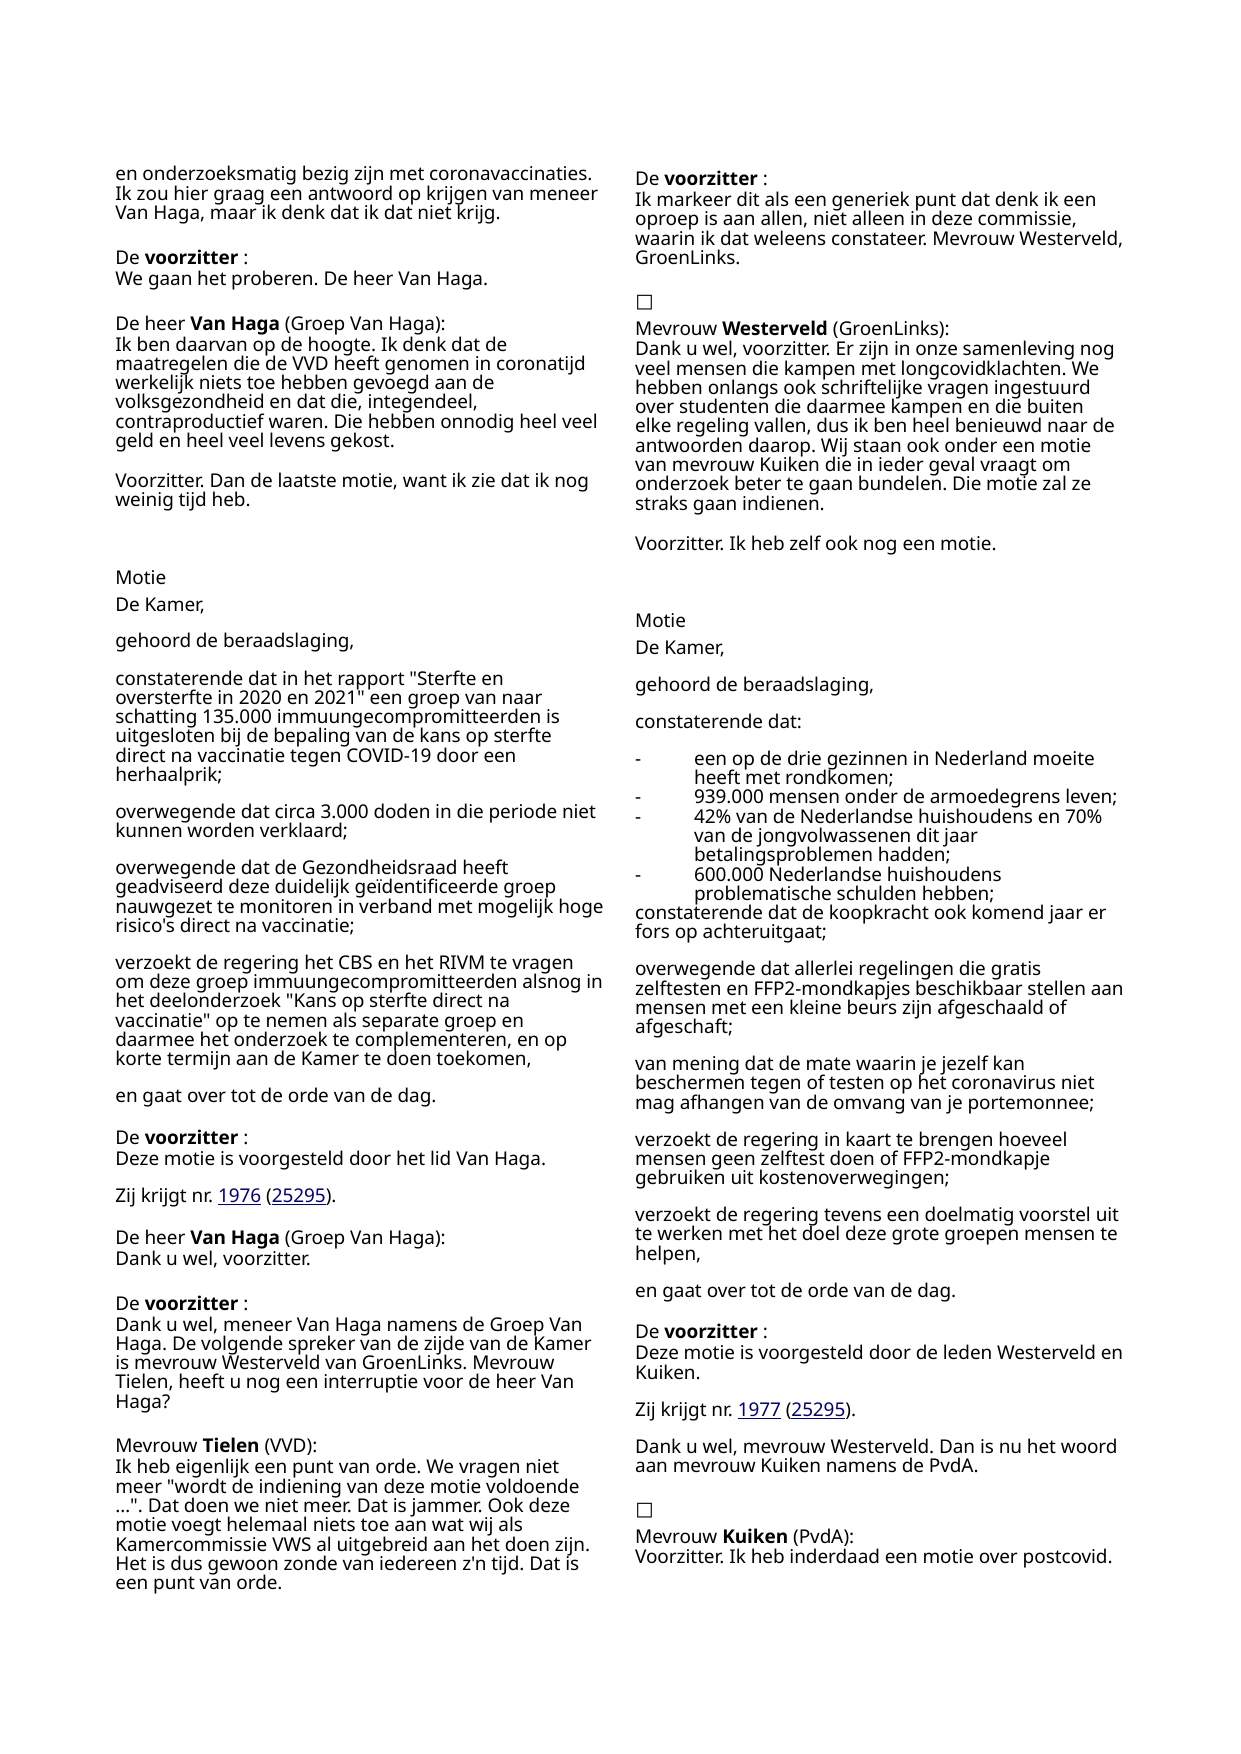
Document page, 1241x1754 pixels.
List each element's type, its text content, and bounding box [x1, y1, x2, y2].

text overwegende dat de Gezondheidsraad heeft geadviseerd deze duidelijk geïdentificeerde groep nauwgezet te monitoren in verband met mogelijk hoge risico's direct na vaccinatie; [115, 859, 605, 936]
text en gaat over tot de orde van de dag. [635, 1282, 1125, 1301]
text Mevrouw Kuiken (PvdA): [635, 1523, 1125, 1548]
list 600.000 Nederlandse huishoudens problematische schulden hebben; [635, 866, 1125, 904]
text De voorzitter : [635, 1319, 1125, 1344]
text gehoord de beraadslaging, [115, 632, 605, 652]
text Zij krijgt nr. 1977 (25295). [635, 1401, 1125, 1420]
text Deze motie is voorgesteld door het lid Van Haga. [115, 1150, 605, 1169]
text en onderzoeksmatig bezig zijn met coronavaccinaties. Ik zou hier graag een antwoord op krijgen van meneer Van Haga, maar ik denk dat ik dat niet krijg. [115, 165, 605, 223]
text Motie [635, 607, 1125, 633]
text Dank u wel, voorzitter. [115, 1250, 605, 1269]
text Dank u wel, mevrouw Westerveld. Dan is nu het woord aan mevrouw Kuiken namens de PvdA. [635, 1438, 1125, 1476]
list een op de drie gezinnen in Nederland moeite heeft met rondkomen; [635, 750, 1125, 788]
text De heer Van Haga (Groep Van Haga): [115, 310, 605, 336]
text We gaan het proberen. De heer Van Haga. [115, 270, 605, 289]
text De Kamer, [115, 596, 605, 615]
text De voorzitter : [635, 165, 1125, 191]
text De voorzitter : [115, 244, 605, 270]
text verzoekt de regering in kaart te brengen hoeveel mensen geen zelftest doen of FFP2-mondkapje gebruiken uit kostenoverwegingen; [635, 1131, 1125, 1188]
text verzoekt de regering tevens een doelmatig voorstel uit te werken met het doel deze grote groepen mensen te helpen, [635, 1206, 1125, 1264]
text van mening dat de mate waarin je jezelf kan beschermen tegen of testen op het coronavirus niet mag afhangen van de omvang van je portemonnee; [635, 1055, 1125, 1113]
text De voorzitter : [115, 1124, 605, 1150]
text Ik ben daarvan op de hoogte. Ik denk dat de maatregelen die de VVD heeft genomen in coronatijd werkelijk niets toe hebben gevoegd aan de volksgezondheid en dat die, integendeel, contraproductief waren. Die hebben onnodig heel veel geld en heel veel levens gekost. [115, 336, 605, 451]
text Mevrouw Tielen (VVD): [115, 1433, 605, 1458]
text Ik markeer dit als een generiek punt dat denk ik een oproep is aan allen, niet alleen in deze commissie, waarin ik dat weleens constateer. Mevrouw Westerveld, GroenLinks. [635, 191, 1125, 268]
text De Kamer, [635, 639, 1125, 658]
text Zij krijgt nr. 1976 (25295). [115, 1187, 605, 1206]
text Voorzitter. Dan de laatste motie, want ik zie dat ik nog weinig tijd heb. [115, 472, 605, 510]
text Ik heb eigenlijk een punt van orde. We vragen niet meer "wordt de indiening van deze motie voldoende …". Dat doen we niet meer. Dat is jammer. Ook deze motie voegt helemaal niets toe aan wat wij als Kamercommissie VWS al uitgebreid aan het doen zijn. Het is dus gewoon zonde van iedereen z'n tijd. Dat is een punt van orde. [115, 1458, 605, 1593]
text Deze motie is voorgesteld door de leden Westerveld en Kuiken. [635, 1344, 1125, 1383]
text De voorzitter : [115, 1290, 605, 1316]
text verzoekt de regering het CBS en het RIVM te vragen om deze groep immuungecompromitteerden alsnog in het deelonderzoek "Kans op sterfte direct na vaccinatie" op te nemen als separate groep en daarmee het onderzoek te complementeren, en op korte termijn aan de Kamer te doen toekomen, [115, 954, 605, 1069]
text De heer Van Haga (Groep Van Haga): [115, 1224, 605, 1250]
text en gaat over tot de orde van de dag. [115, 1087, 605, 1106]
list 939.000 mensen onder de armoedegrens leven; [635, 788, 1125, 808]
text Dank u wel, voorzitter. Er zijn in onze samenleving nog veel mensen die kampen met longcovidklachten. We hebben onlangs ook schriftelijke vragen ingestuurd over studenten die daarmee kampen en die buiten elke regeling vallen, dus ik ben heel benieuwd naar de antwoorden daarop. Wij staan ook onder een motie van mevrouw Kuiken die in ieder geval vraagt om onderzoek beter te gaan bundelen. Die motie zal ze straks gaan indienen. [635, 340, 1125, 514]
text ⬜ [635, 1497, 1125, 1523]
text constaterende dat: [635, 713, 1125, 732]
list 42% van de Nederlandse huishoudens en 70% van de jongvolwassenen dit jaar betalingsproblemen hadden; [635, 808, 1125, 866]
text constaterende dat in het rapport "Sterfte en oversterfte in 2020 en 2021" een groep van naar schatting 135.000 immuungecompromitteerden is uitgesloten bij de bepaling van de kans op sterfte direct na vaccinatie tegen COVID-19 door een herhaalprik; [115, 669, 605, 785]
text overwegende dat allerlei regelingen die gratis zelftesten en FFP2-mondkapjes beschikbaar stellen aan mensen met een kleine beurs zijn afgeschaald of afgeschaft; [635, 960, 1125, 1037]
text Dank u wel, meneer Van Haga namens de Groep Van Haga. De volgende spreker van de zijde van de Kamer is mevrouw Westerveld van GroenLinks. Mevrouw Tielen, heeft u nog een interruptie voor de heer Van Haga? [115, 1316, 605, 1412]
text Motie [115, 564, 605, 589]
text gehoord de beraadslaging, [635, 676, 1125, 695]
text overwegende dat circa 3.000 doden in die periode niet kunnen worden verklaard; [115, 803, 605, 841]
text Voorzitter. Ik heb inderdaad een motie over postcovid. [635, 1548, 1125, 1568]
text Mevrouw Westerveld (GroenLinks): [635, 315, 1125, 340]
text Voorzitter. Ik heb zelf ook nog een motie. [635, 534, 1125, 554]
text ⬜ [635, 289, 1125, 315]
text constaterende dat de koopkracht ook komend jaar er fors op achteruitgaat; [635, 904, 1125, 943]
